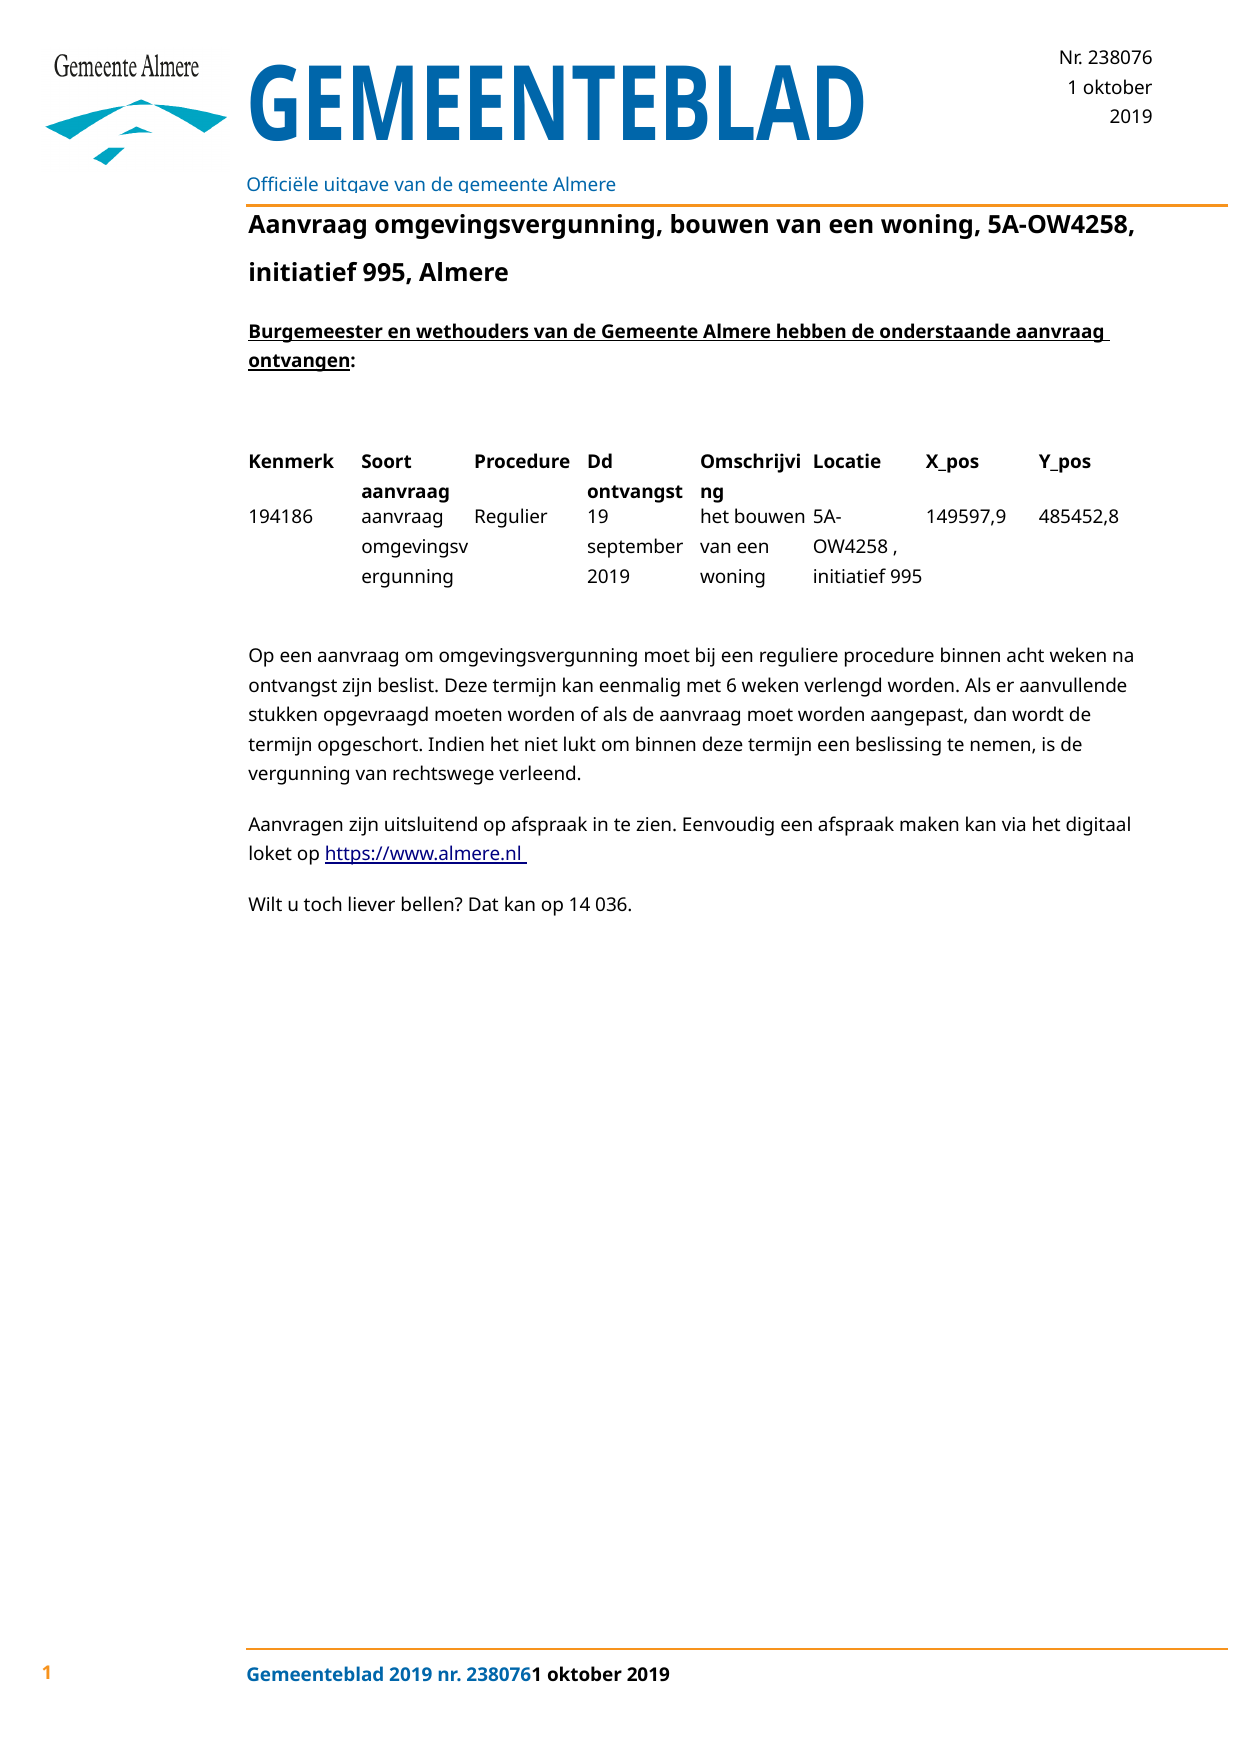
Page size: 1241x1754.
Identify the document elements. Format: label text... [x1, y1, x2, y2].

table_header Kenmerk [248, 449, 361, 504]
table_header X_pos [926, 449, 1038, 504]
table_header Omschrijving [700, 449, 813, 504]
text Burgemeester en wethouders van de Gemeente Almere hebben de onderstaande aanvraag ontvangen: [248, 318, 1152, 373]
table_cell 485452,8 [1039, 504, 1152, 589]
text Op een aanvraag om omgevingsvergunning moet bij een reguliere procedure binnen acht weken na ontvangst zijn beslist. Deze termijn kan eenmalig met 6 weken verlengd worden. Als er aanvullende stukken opgevraagd moeten worden of als de aanvraag moet worden aangepast, dan wordt de termijn opgeschort. Indien het niet lukt om binnen deze termijn een beslissing te nemen, is de vergunning van rechtswege verleend. [248, 642, 1152, 786]
text Aanvragen zijn uitsluitend op afspraak in te zien. Eenvoudig een afspraak maken kan via het digitaal loket op https://www.almere.nl [248, 811, 1152, 866]
table_cell 5A-OW4258 , initiatief 995 [813, 504, 926, 589]
picture [41, 47, 231, 172]
table_header Soort aanvraag [361, 449, 474, 504]
table_cell het bouwen van een woning [700, 504, 813, 589]
table_cell 149597,9 [926, 504, 1038, 589]
table_cell 19 september 2019 [587, 504, 700, 589]
table_header Dd ontvangst [587, 449, 700, 504]
table_cell aanvraag omgevingsvergunning [361, 504, 474, 589]
table_header Locatie [813, 449, 926, 504]
table_cell 194186 [248, 504, 361, 589]
table_header Procedure [474, 449, 587, 504]
text Aanvraag omgevingsvergunning, bouwen van een woning, 5A-OW4258, initiatief 995, Almere [248, 207, 1152, 288]
text Wilt u toch liever bellen? Dat kan op 14 036. [248, 891, 1152, 917]
table_cell Regulier [474, 504, 587, 589]
table_header Y_pos [1039, 449, 1152, 504]
